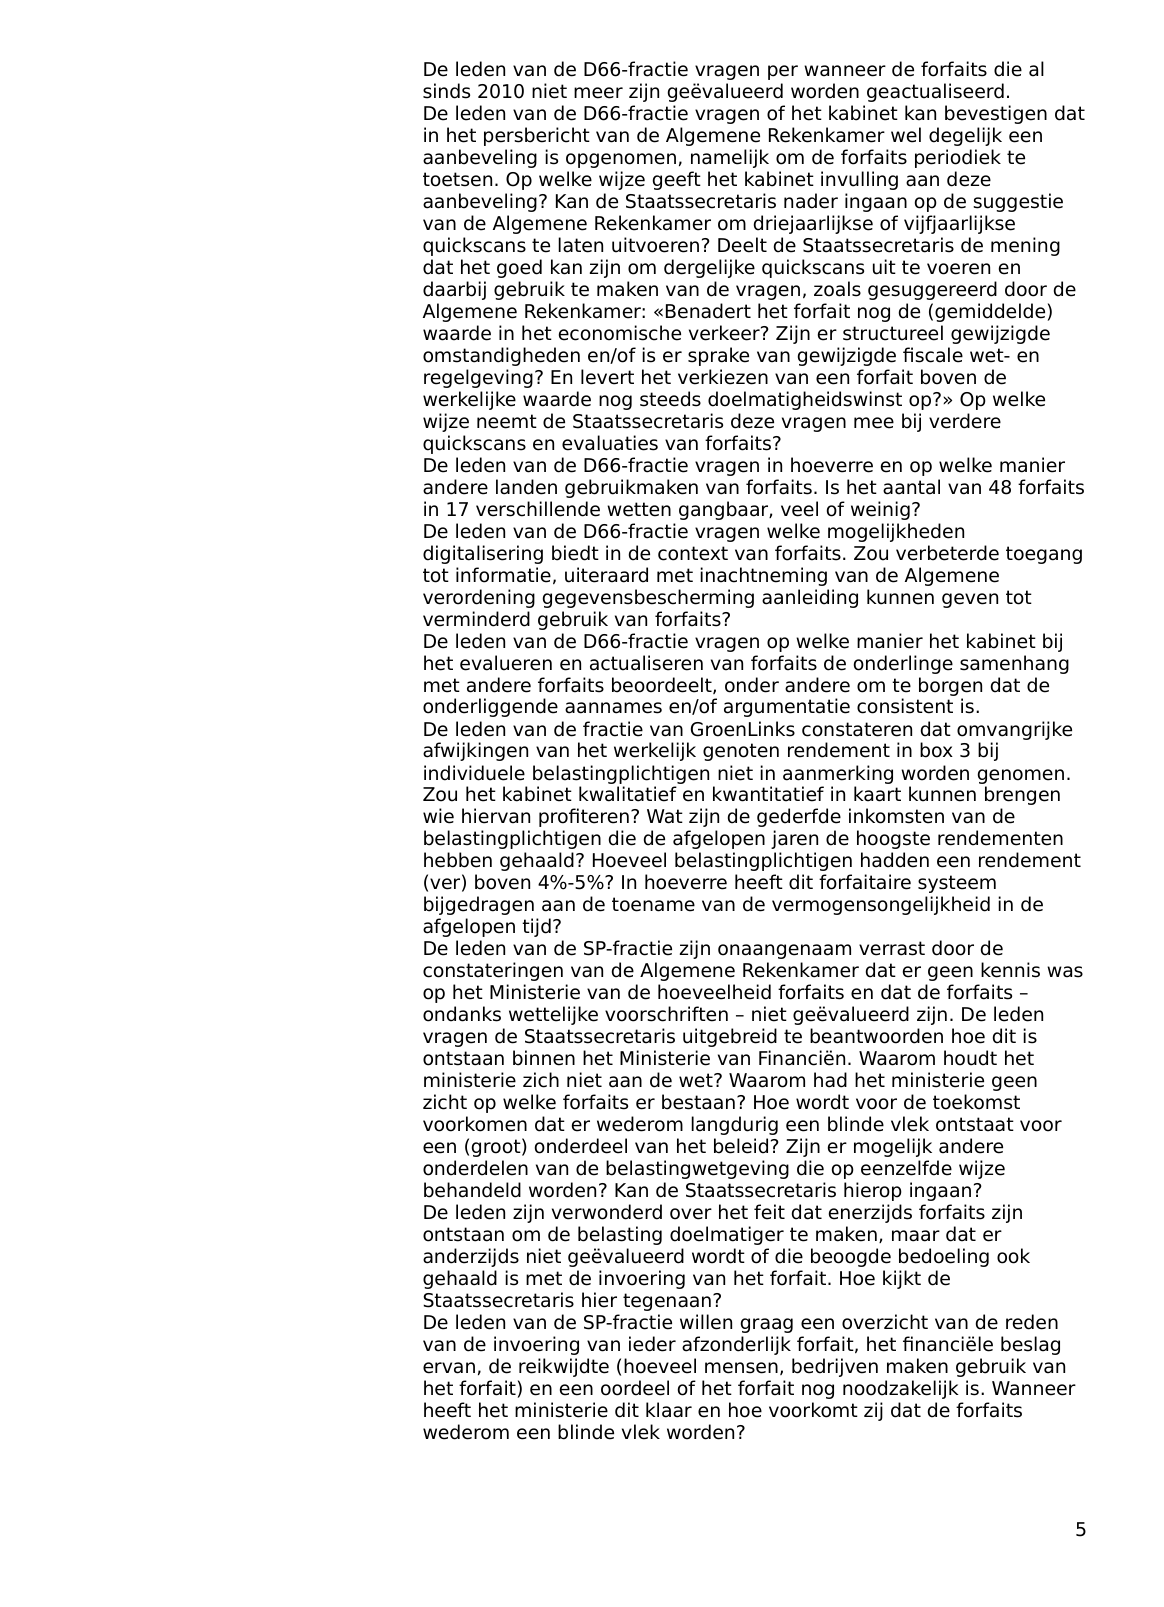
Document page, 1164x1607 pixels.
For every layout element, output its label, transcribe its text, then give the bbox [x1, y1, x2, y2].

text De leden van de D66-fractie vragen op welke manier het kabinet bij het evalueren en actualiseren van forfaits de onderlinge samenhang met andere forfaits beoordeelt, onder andere om te borgen dat de onderliggende aannames en/of argumentatie consistent is. [422, 631, 1087, 718]
text De leden van de SP-fractie zijn onaangenaam verrast door de constateringen van de Algemene Rekenkamer dat er geen kennis was op het Ministerie van de hoeveelheid forfaits en dat de forfaits – ondanks wettelijke voorschriften – niet geëvalueerd zijn. De leden vragen de Staatssecretaris uitgebreid te beantwoorden hoe dit is ontstaan binnen het Ministerie van Financiën. Waarom houdt het ministerie zich niet aan de wet? Waarom had het ministerie geen zicht op welke forfaits er bestaan? Hoe wordt voor de toekomst voorkomen dat er wederom langdurig een blinde vlek ontstaat voor een (groot) onderdeel van het beleid? Zijn er mogelijk andere onderdelen van de belastingwetgeving die op eenzelfde wijze behandeld worden? Kan de Staatssecretaris hierop ingaan? [422, 938, 1087, 1202]
text De leden van de D66-fractie vragen welke mogelijkheden digitalisering biedt in de context van forfaits. Zou verbeterde toegang tot informatie, uiteraard met inachtneming van de Algemene verordening gegevensbescherming aanleiding kunnen geven tot verminderd gebruik van forfaits? [422, 521, 1087, 631]
text De leden van de D66-fractie vragen of het kabinet kan bevestigen dat in het persbericht van de Algemene Rekenkamer wel degelijk een aanbeveling is opgenomen, namelijk om de forfaits periodiek te toetsen. Op welke wijze geeft het kabinet invulling aan deze aanbeveling? Kan de Staatssecretaris nader ingaan op de suggestie van de Algemene Rekenkamer om driejaarlijkse of vijfjaarlijkse quickscans te laten uitvoeren? Deelt de Staatssecretaris de mening dat het goed kan zijn om dergelijke quickscans uit te voeren en daarbij gebruik te maken van de vragen, zoals gesuggereerd door de Algemene Rekenkamer: «Benadert het forfait nog de (gemiddelde) waarde in het economische verkeer? Zijn er structureel gewijzigde omstandigheden en/of is er sprake van gewijzigde fiscale wet- en regelgeving? En levert het verkiezen van een forfait boven de werkelijke waarde nog steeds doelmatigheidswinst op?» Op welke wijze neemt de Staatssecretaris deze vragen mee bij verdere quickscans en evaluaties van forfaits? [422, 103, 1087, 455]
text De leden van de SP-fractie willen graag een overzicht van de reden van de invoering van ieder afzonderlijk forfait, het financiële beslag ervan, de reikwijdte (hoeveel mensen, bedrijven maken gebruik van het forfait) en een oordeel of het forfait nog noodzakelijk is. Wanneer heeft het ministerie dit klaar en hoe voorkomt zij dat de forfaits wederom een blinde vlek worden? [422, 1312, 1087, 1444]
text De leden van de D66-fractie vragen in hoeverre en op welke manier andere landen gebruikmaken van forfaits. Is het aantal van 48 forfaits in 17 verschillende wetten gangbaar, veel of weinig? [422, 455, 1087, 521]
text De leden van de D66-fractie vragen per wanneer de forfaits die al sinds 2010 niet meer zijn geëvalueerd worden geactualiseerd. [422, 59, 1087, 103]
text De leden van de fractie van GroenLinks constateren dat omvangrijke afwijkingen van het werkelijk genoten rendement in box 3 bij individuele belastingplichtigen niet in aanmerking worden genomen. Zou het kabinet kwalitatief en kwantitatief in kaart kunnen brengen wie hiervan profiteren? Wat zijn de gederfde inkomsten van de belastingplichtigen die de afgelopen jaren de hoogste rendementen hebben gehaald? Hoeveel belastingplichtigen hadden een rendement (ver) boven 4%-5%? In hoeverre heeft dit forfaitaire systeem bijgedragen aan de toename van de vermogensongelijkheid in de afgelopen tijd? [422, 718, 1087, 938]
text De leden zijn verwonderd over het feit dat enerzijds forfaits zijn ontstaan om de belasting doelmatiger te maken, maar dat er anderzijds niet geëvalueerd wordt of die beoogde bedoeling ook gehaald is met de invoering van het forfait. Hoe kijkt de Staatssecretaris hier tegenaan? [422, 1202, 1087, 1312]
